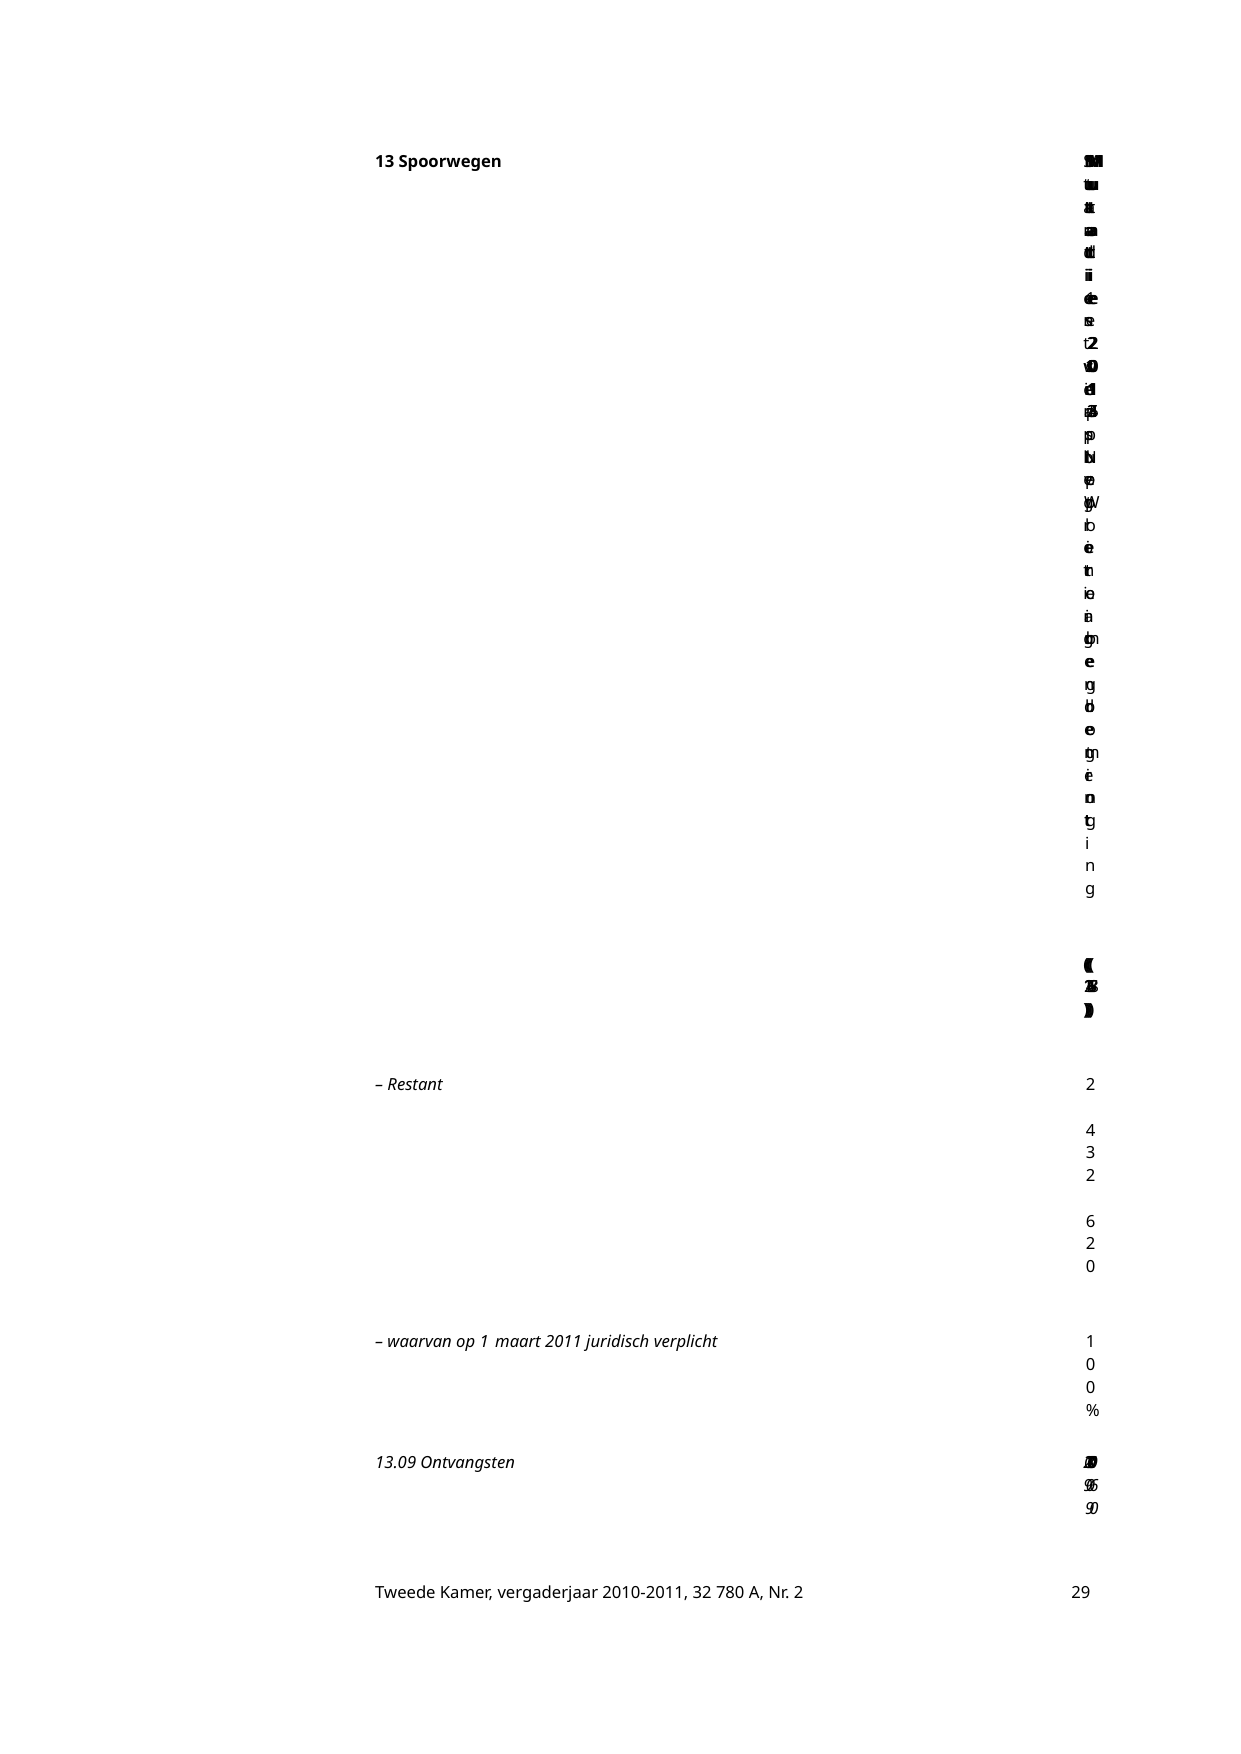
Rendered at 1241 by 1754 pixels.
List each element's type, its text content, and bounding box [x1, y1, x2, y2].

table_header 13 Spoorwegen [375, 150, 1083, 952]
table_cell – Restant [375, 1073, 1083, 1330]
table_cell 13.09 Ontvangsten [375, 1451, 1083, 1526]
table_cell – waarvan op 1 maart 2011 juridisch verplicht [375, 1330, 1083, 1451]
table_cell [375, 952, 1083, 1073]
